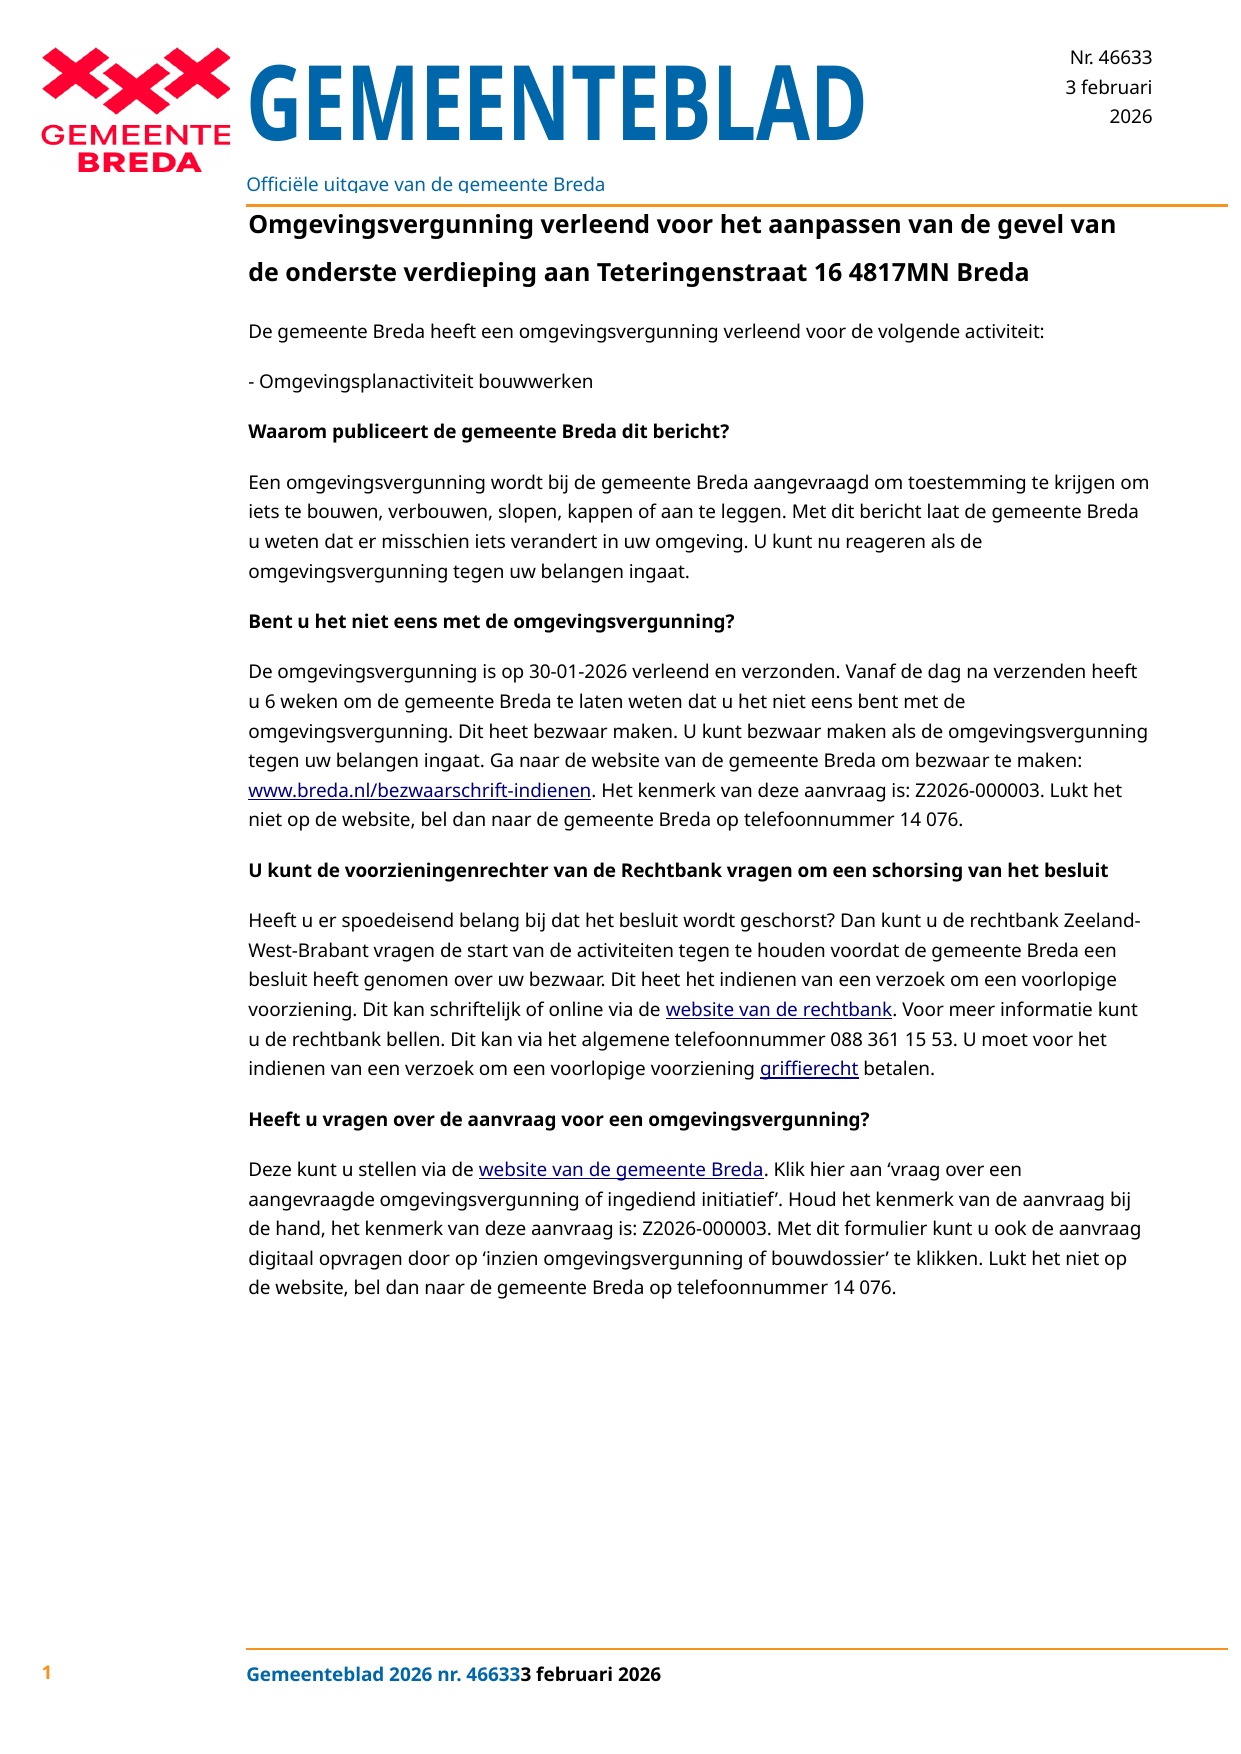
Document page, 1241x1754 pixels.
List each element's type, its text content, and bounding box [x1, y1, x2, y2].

text Deze kunt u stellen via de website van de gemeente Breda. Klik hier aan ‘vraag over een aangevraagde omgevingsvergunning of ingediend initiatief’. Houd het kenmerk van de aanvraag bij de hand, het kenmerk van deze aanvraag is: Z2026-000003. Met dit formulier kunt u ook de aanvraag digitaal opvragen door op ‘inzien omgevingsvergunning of bouwdossier’ te klikken. Lukt het niet op de website, bel dan naar de gemeente Breda op telefoonnummer 14 076. [248, 1156, 1152, 1300]
picture [41, 47, 231, 172]
text De omgevingsvergunning is op 30-01-2026 verleend en verzonden. Vanaf de dag na verzenden heeft u 6 weken om de gemeente Breda te laten weten dat u het niet eens bent met de omgevingsvergunning. Dit heet bezwaar maken. U kunt bezwaar maken als de omgevingsvergunning tegen uw belangen ingaat. Ga naar de website van de gemeente Breda om bezwaar te maken: www.breda.nl/bezwaarschrift-indienen. Het kenmerk van deze aanvraag is: Z2026-000003. Lukt het niet op de website, bel dan naar de gemeente Breda op telefoonnummer 14 076. [248, 659, 1152, 832]
text Waarom publiceert de gemeente Breda dit bericht? [248, 419, 1152, 444]
text Heeft u er spoedeisend belang bij dat het besluit wordt geschorst? Dan kunt u de rechtbank Zeeland-West-Brabant vragen de start van de activiteiten tegen te houden voordat de gemeente Breda een besluit heeft genomen over uw bezwaar. Dit heet het indienen van een verzoek om een voorlopige voorziening. Dit kan schriftelijk of online via de website van de rechtbank. Voor meer informatie kunt u de rechtbank bellen. Dit kan via het algemene telefoonnummer 088 361 15 53. U moet voor het indienen van een verzoek om een voorlopige voorziening griffierecht betalen. [248, 907, 1152, 1081]
text U kunt de voorzieningenrechter van de Rechtbank vragen om een schorsing van het besluit [248, 857, 1152, 883]
text Omgevingsvergunning verleend voor het aanpassen van de gevel van de onderste verdieping aan Teteringenstraat 16 4817MN Breda [248, 207, 1152, 288]
text Bent u het niet eens met de omgevingsvergunning? [248, 608, 1152, 634]
text De gemeente Breda heeft een omgevingsvergunning verleend voor de volgende activiteit: [248, 318, 1152, 344]
text Heeft u vragen over de aanvraag voor een omgevingsvergunning? [248, 1106, 1152, 1132]
text - Omgevingsplanactiviteit bouwwerken [248, 368, 1152, 394]
text Een omgevingsvergunning wordt bij de gemeente Breda aangevraagd om toestemming te krijgen om iets te bouwen, verbouwen, slopen, kappen of aan te leggen. Met dit bericht laat de gemeente Breda u weten dat er misschien iets verandert in uw omgeving. U kunt nu reageren als de omgevingsvergunning tegen uw belangen ingaat. [248, 469, 1152, 584]
